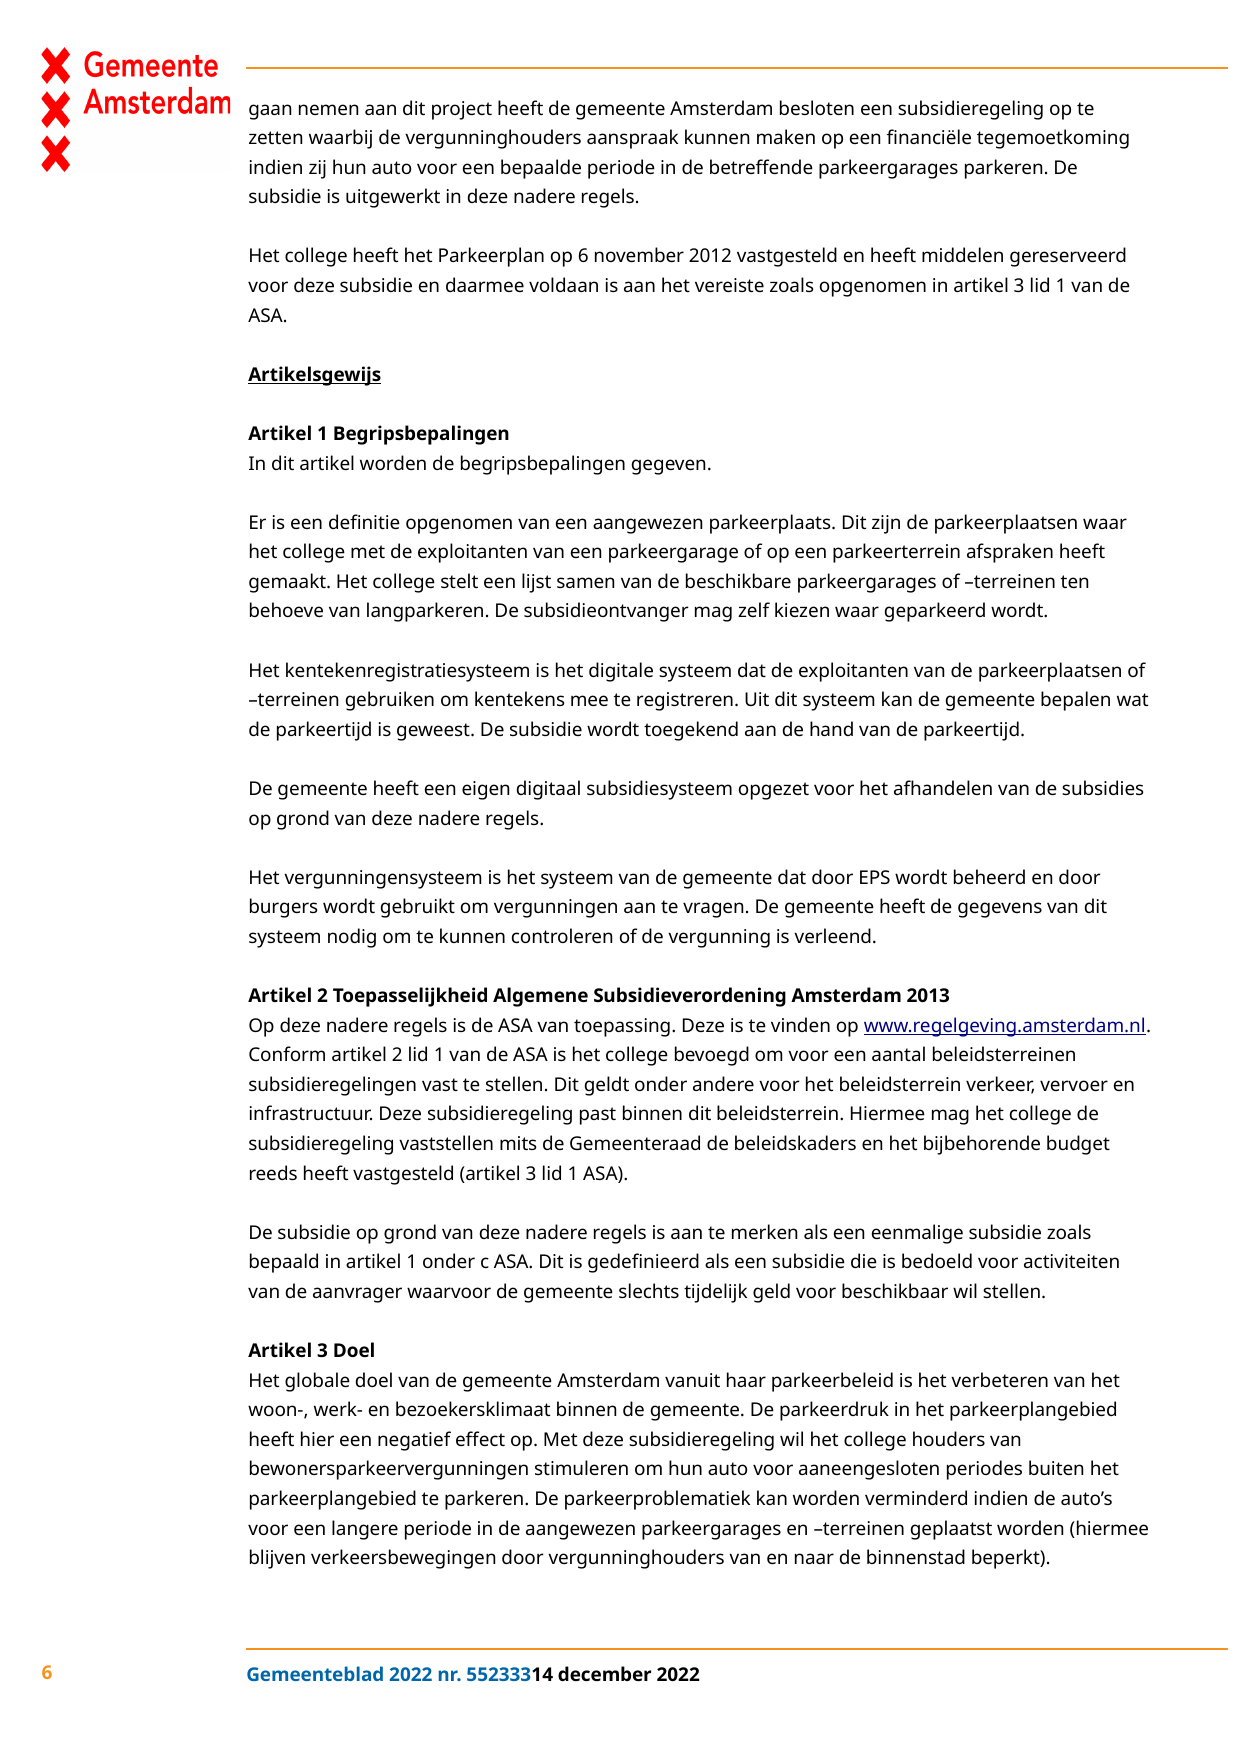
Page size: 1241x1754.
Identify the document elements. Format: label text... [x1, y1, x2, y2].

text Artikelsgewijs [248, 361, 1152, 387]
text Er is een definitie opgenomen van een aangewezen parkeerplaats. Dit zijn de parkeerplaatsen waar het college met de exploitanten van een parkeergarage of op een parkeerterrein afspraken heeft gemaakt. Het college stelt een lijst samen van de beschikbare parkeergarages of –terreinen ten behoeve van langparkeren. De subsidieontvanger mag zelf kiezen waar geparkeerd wordt. [248, 509, 1152, 623]
text Het vergunningensysteem is het systeem van de gemeente dat door EPS wordt beheerd en door burgers wordt gebruikt om vergunningen aan te vragen. De gemeente heeft de gegevens van dit systeem nodig om te kunnen controleren of de vergunning is verleend. [248, 864, 1152, 949]
picture [41, 47, 231, 172]
text Het globale doel van de gemeente Amsterdam vanuit haar parkeerbeleid is het verbeteren van het woon-, werk- en bezoekersklimaat binnen de gemeente. De parkeerdruk in het parkeerplangebied heeft hier een negatief effect op. Met deze subsidieregeling wil het college houders van bewonersparkeervergunningen stimuleren om hun auto voor aaneengesloten periodes buiten het parkeerplangebied te parkeren. De parkeerproblematiek kan worden verminderd indien de auto’s voor een langere periode in de aangewezen parkeergarages en –terreinen geplaatst worden (hiermee blijven verkeersbewegingen door vergunninghouders van en naar de binnenstad beperkt). [248, 1367, 1152, 1570]
text Artikel 2 Toepasselijkheid Algemene Subsidieverordening Amsterdam 2013 [248, 982, 1152, 1008]
text gaan nemen aan dit project heeft de gemeente Amsterdam besloten een subsidieregeling op te zetten waarbij de vergunninghouders aanspraak kunnen maken op een financiële tegemoetkoming indien zij hun auto voor een bepaalde periode in de betreffende parkeergarages parkeren. De subsidie is uitgewerkt in deze nadere regels. [248, 95, 1152, 209]
text Het college heeft het Parkeerplan op 6 november 2012 vastgesteld en heeft middelen gereserveerd voor deze subsidie en daarmee voldaan is aan het vereiste zoals opgenomen in artikel 3 lid 1 van de ASA. [248, 243, 1152, 328]
text In dit artikel worden de begripsbepalingen gegeven. [248, 450, 1152, 476]
text Artikel 3 Doel [248, 1337, 1152, 1363]
text Het kentekenregistratiesysteem is het digitale systeem dat de exploitanten van de parkeerplaatsen of –terreinen gebruiken om kentekens mee te registreren. Uit dit systeem kan de gemeente bepalen wat de parkeertijd is geweest. De subsidie wordt toegekend aan de hand van de parkeertijd. [248, 657, 1152, 742]
text De gemeente heeft een eigen digitaal subsidiesysteem opgezet voor het afhandelen van de subsidies op grond van deze nadere regels. [248, 775, 1152, 831]
text Artikel 1 Begripsbepalingen [248, 420, 1152, 446]
text De subsidie op grond van deze nadere regels is aan te merken als een eenmalige subsidie zoals bepaald in artikel 1 onder c ASA. Dit is gedefinieerd als een subsidie die is bedoeld voor activiteiten van de aanvrager waarvoor de gemeente slechts tijdelijk geld voor beschikbaar wil stellen. [248, 1219, 1152, 1304]
text Op deze nadere regels is de ASA van toepassing. Deze is te vinden op www.regelgeving.amsterdam.nl. Conform artikel 2 lid 1 van de ASA is het college bevoegd om voor een aantal beleidsterreinen subsidieregelingen vast te stellen. Dit geldt onder andere voor het beleidsterrein verkeer, vervoer en infrastructuur. Deze subsidieregeling past binnen dit beleidsterrein. Hiermee mag het college de subsidieregeling vaststellen mits de Gemeenteraad de beleidskaders en het bijbehorende budget reeds heeft vastgesteld (artikel 3 lid 1 ASA). [248, 1012, 1152, 1186]
